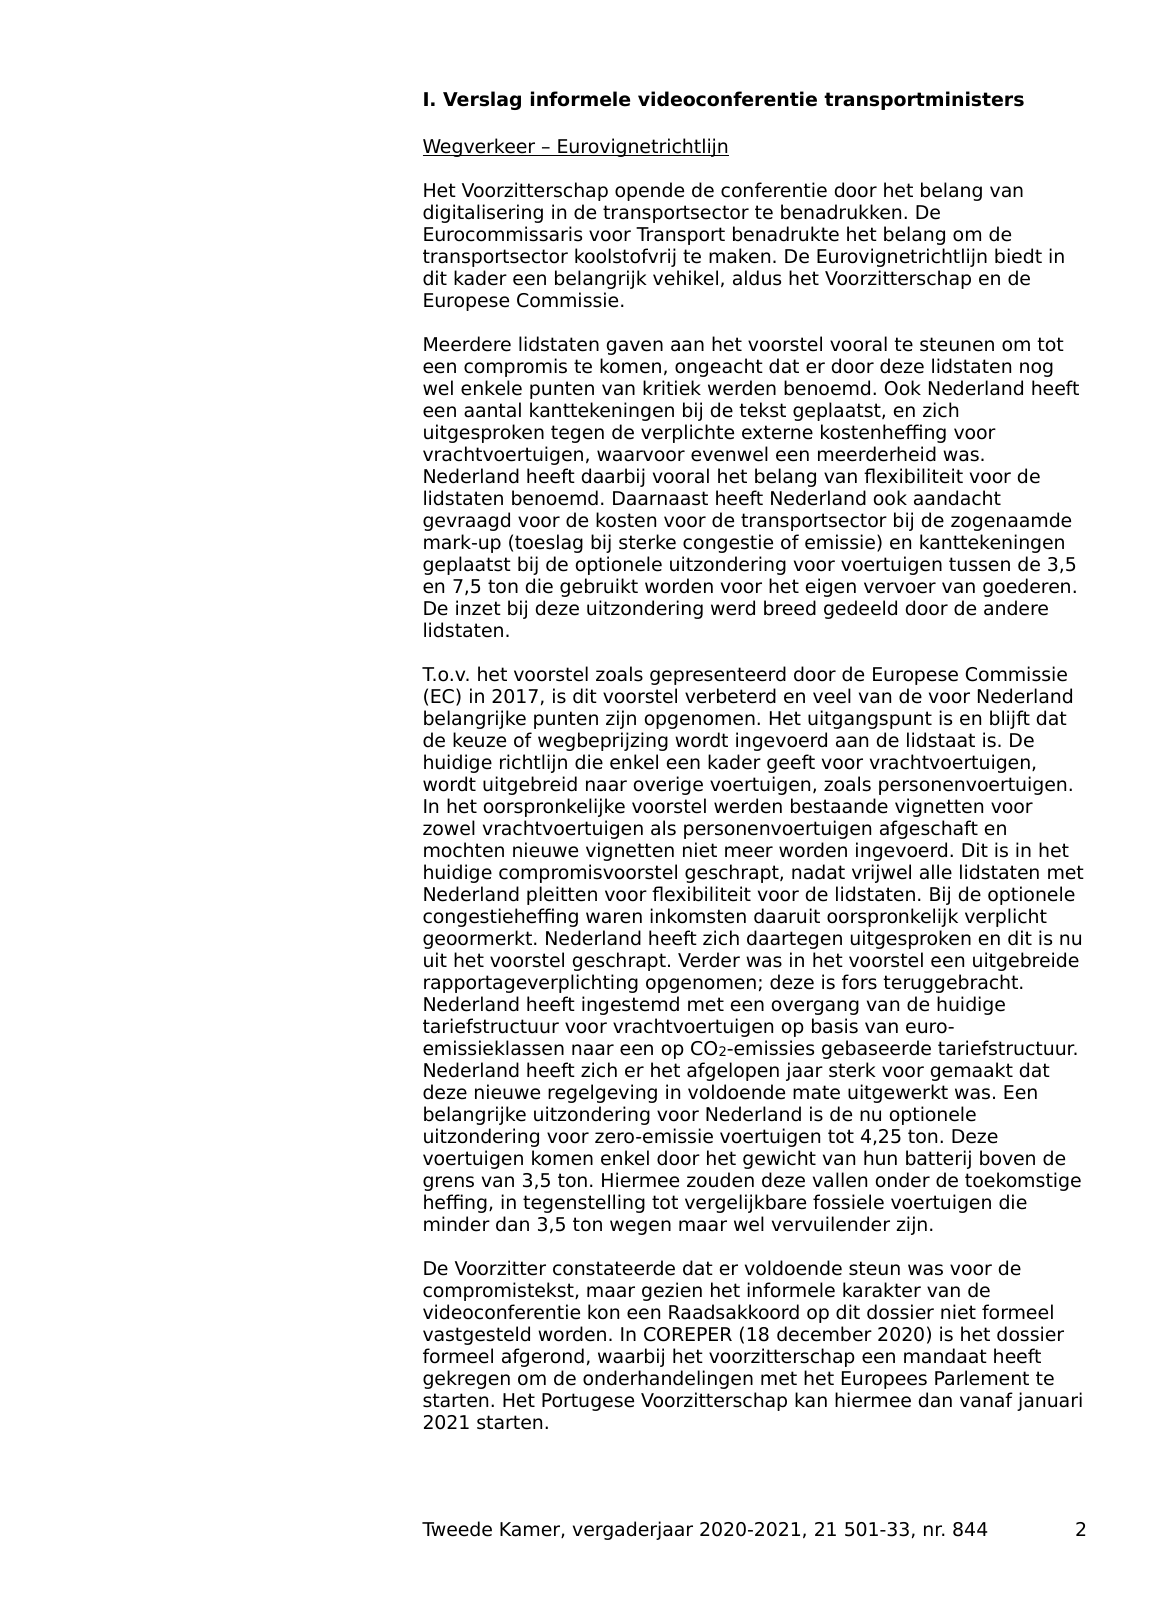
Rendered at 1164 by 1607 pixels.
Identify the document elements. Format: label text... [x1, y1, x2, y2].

text De Voorzitter constateerde dat er voldoende steun was voor de compromistekst, maar gezien het informele karakter van de videoconferentie kon een Raadsakkoord op dit dossier niet formeel vastgesteld worden. In COREPER (18 december 2020) is het dossier formeel afgerond, waarbij het voorzitterschap een mandaat heeft gekregen om de onderhandelingen met het Europees Parlement te starten. Het Portugese Voorzitterschap kan hiermee dan vanaf januari 2021 starten. [422, 1258, 1087, 1434]
text Meerdere lidstaten gaven aan het voorstel vooral te steunen om tot een compromis te komen, ongeacht dat er door deze lidstaten nog wel enkele punten van kritiek werden benoemd. Ook Nederland heeft een aantal kanttekeningen bij de tekst geplaatst, en zich uitgesproken tegen de verplichte externe kostenheffing voor vrachtvoertuigen, waarvoor evenwel een meerderheid was. Nederland heeft daarbij vooral het belang van flexibiliteit voor de lidstaten benoemd. Daarnaast heeft Nederland ook aandacht gevraagd voor de kosten voor de transportsector bij de zogenaamde mark-up (toeslag bij sterke congestie of emissie) en kanttekeningen geplaatst bij de optionele uitzondering voor voertuigen tussen de 3,5 en 7,5 ton die gebruikt worden voor het eigen vervoer van goederen. De inzet bij deze uitzondering werd breed gedeeld door de andere lidstaten. [422, 334, 1087, 642]
text T.o.v. het voorstel zoals gepresenteerd door de Europese Commissie (EC) in 2017, is dit voorstel verbeterd en veel van de voor Nederland belangrijke punten zijn opgenomen. Het uitgangspunt is en blijft dat de keuze of wegbeprijzing wordt ingevoerd aan de lidstaat is. De huidige richtlijn die enkel een kader geeft voor vrachtvoertuigen, wordt uitgebreid naar overige voertuigen, zoals personenvoertuigen. In het oorspronkelijke voorstel werden bestaande vignetten voor zowel vrachtvoertuigen als personenvoertuigen afgeschaft en mochten nieuwe vignetten niet meer worden ingevoerd. Dit is in het huidige compromisvoorstel geschrapt, nadat vrijwel alle lidstaten met Nederland pleitten voor flexibiliteit voor de lidstaten. Bij de optionele congestieheffing waren inkomsten daaruit oorspronkelijk verplicht geoormerkt. Nederland heeft zich daartegen uitgesproken en dit is nu uit het voorstel geschrapt. Verder was in het voorstel een uitgebreide rapportageverplichting opgenomen; deze is fors teruggebracht. Nederland heeft ingestemd met een overgang van de huidige tariefstructuur voor vrachtvoertuigen op basis van euro-emissieklassen naar een op CO2-emissies gebaseerde tariefstructuur. Nederland heeft zich er het afgelopen jaar sterk voor gemaakt dat deze nieuwe regelgeving in voldoende mate uitgewerkt was. Een belangrijke uitzondering voor Nederland is de nu optionele uitzondering voor zero-emissie voertuigen tot 4,25 ton. Deze voertuigen komen enkel door het gewicht van hun batterij boven de grens van 3,5 ton. Hiermee zouden deze vallen onder de toekomstige heffing, in tegenstelling tot vergelijkbare fossiele voertuigen die minder dan 3,5 ton wegen maar wel vervuilender zijn. [422, 664, 1087, 1236]
text Het Voorzitterschap opende de conferentie door het belang van digitalisering in de transportsector te benadrukken. De Eurocommissaris voor Transport benadrukte het belang om de transportsector koolstofvrij te maken. De Eurovignetrichtlijn biedt in dit kader een belangrijk vehikel, aldus het Voorzitterschap en de Europese Commissie. [422, 180, 1087, 312]
subtitle I. Verslag informele videoconferentie transportministers [422, 89, 1087, 111]
subtitle Wegverkeer – Eurovignetrichtlijn [422, 136, 1087, 158]
